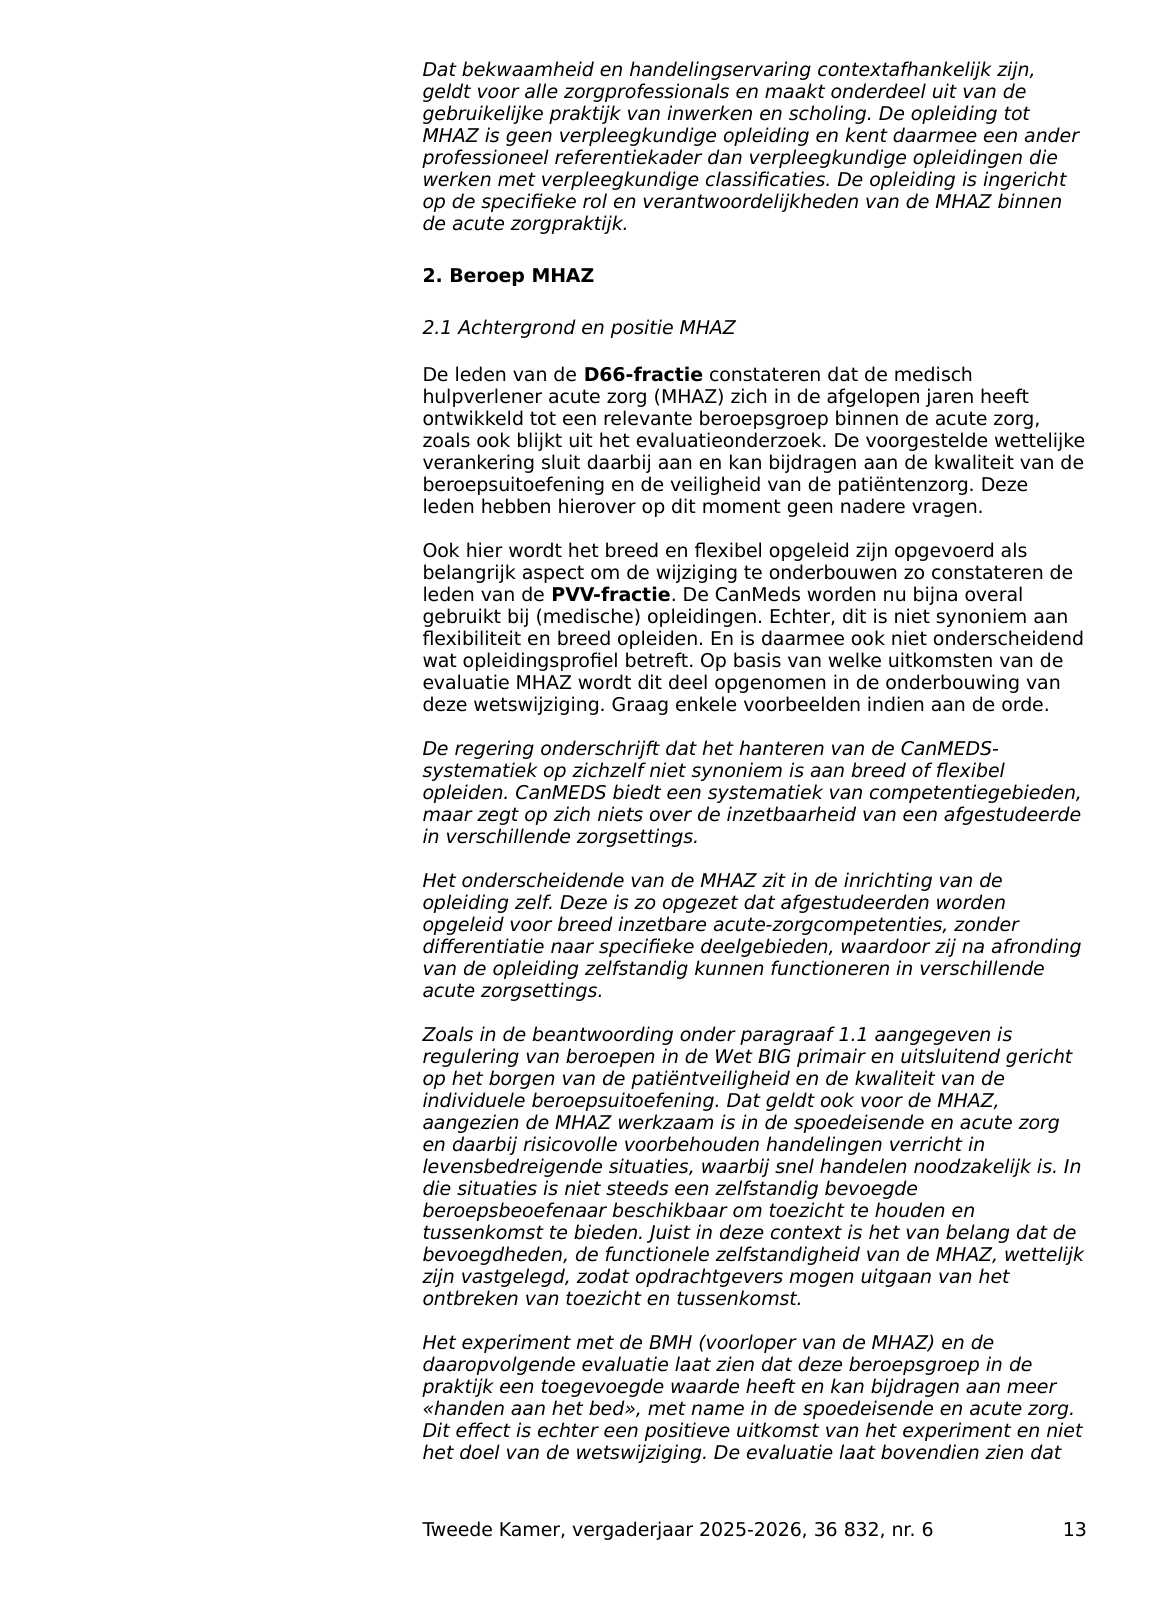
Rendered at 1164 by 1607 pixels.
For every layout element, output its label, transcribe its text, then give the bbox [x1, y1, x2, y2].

text Ook hier wordt het breed en flexibel opgeleid zijn opgevoerd als belangrijk aspect om de wijziging te onderbouwen zo constateren de leden van de PVV-fractie. De CanMeds worden nu bijna overal gebruikt bij (medische) opleidingen. Echter, dit is niet synoniem aan flexibiliteit en breed opleiden. En is daarmee ook niet onderscheidend wat opleidingsprofiel betreft. Op basis van welke uitkomsten van de evaluatie MHAZ wordt dit deel opgenomen in de onderbouwing van deze wetswijziging. Graag enkele voorbeelden indien aan de orde. [422, 540, 1087, 716]
text Het experiment met de BMH (voorloper van de MHAZ) en de daaropvolgende evaluatie laat zien dat deze beroepsgroep in de praktijk een toegevoegde waarde heeft en kan bijdragen aan meer «handen aan het bed», met name in de spoedeisende en acute zorg. Dit effect is echter een positieve uitkomst van het experiment en niet het doel van de wetswijziging. De evaluatie laat bovendien zien dat [422, 1332, 1087, 1464]
text Dat bekwaamheid en handelingservaring contextafhankelijk zijn, geldt voor alle zorgprofessionals en maakt onderdeel uit van de gebruikelijke praktijk van inwerken en scholing. De opleiding tot MHAZ is geen verpleegkundige opleiding en kent daarmee een ander professioneel referentiekader dan verpleegkundige opleidingen die werken met verpleegkundige classificaties. De opleiding is ingericht op de specifieke rol en verantwoordelijkheden van de MHAZ binnen de acute zorgpraktijk. [422, 59, 1087, 235]
subtitle 2. Beroep MHAZ [422, 265, 1087, 287]
text Zoals in de beantwoording onder paragraaf 1.1 aangegeven is regulering van beroepen in de Wet BIG primair en uitsluitend gericht op het borgen van de patiëntveiligheid en de kwaliteit van de individuele beroepsuitoefening. Dat geldt ook voor de MHAZ, aangezien de MHAZ werkzaam is in de spoedeisende en acute zorg en daarbij risicovolle voorbehouden handelingen verricht in levensbedreigende situaties, waarbij snel handelen noodzakelijk is. In die situaties is niet steeds een zelfstandig bevoegde beroepsbeoefenaar beschikbaar om toezicht te houden en tussenkomst te bieden. Juist in deze context is het van belang dat de bevoegdheden, de functionele zelfstandigheid van de MHAZ, wettelijk zijn vastgelegd, zodat opdrachtgevers mogen uitgaan van het ontbreken van toezicht en tussenkomst. [422, 1024, 1087, 1310]
text Het onderscheidende van de MHAZ zit in de inrichting van de opleiding zelf. Deze is zo opgezet dat afgestudeerden worden opgeleid voor breed inzetbare acute-zorgcompetenties, zonder differentiatie naar specifieke deelgebieden, waardoor zij na afronding van de opleiding zelfstandig kunnen functioneren in verschillende acute zorgsettings. [422, 870, 1087, 1002]
text De leden van de D66-fractie constateren dat de medisch hulpverlener acute zorg (MHAZ) zich in de afgelopen jaren heeft ontwikkeld tot een relevante beroepsgroep binnen de acute zorg, zoals ook blijkt uit het evaluatieonderzoek. De voorgestelde wettelijke verankering sluit daarbij aan en kan bijdragen aan de kwaliteit van de beroepsuitoefening en de veiligheid van de patiëntenzorg. Deze leden hebben hierover op dit moment geen nadere vragen. [422, 364, 1087, 518]
subtitle 2.1 Achtergrond en positie MHAZ [422, 317, 1087, 339]
text De regering onderschrijft dat het hanteren van de CanMEDS-systematiek op zichzelf niet synoniem is aan breed of flexibel opleiden. CanMEDS biedt een systematiek van competentiegebieden, maar zegt op zich niets over de inzetbaarheid van een afgestudeerde in verschillende zorgsettings. [422, 738, 1087, 848]
